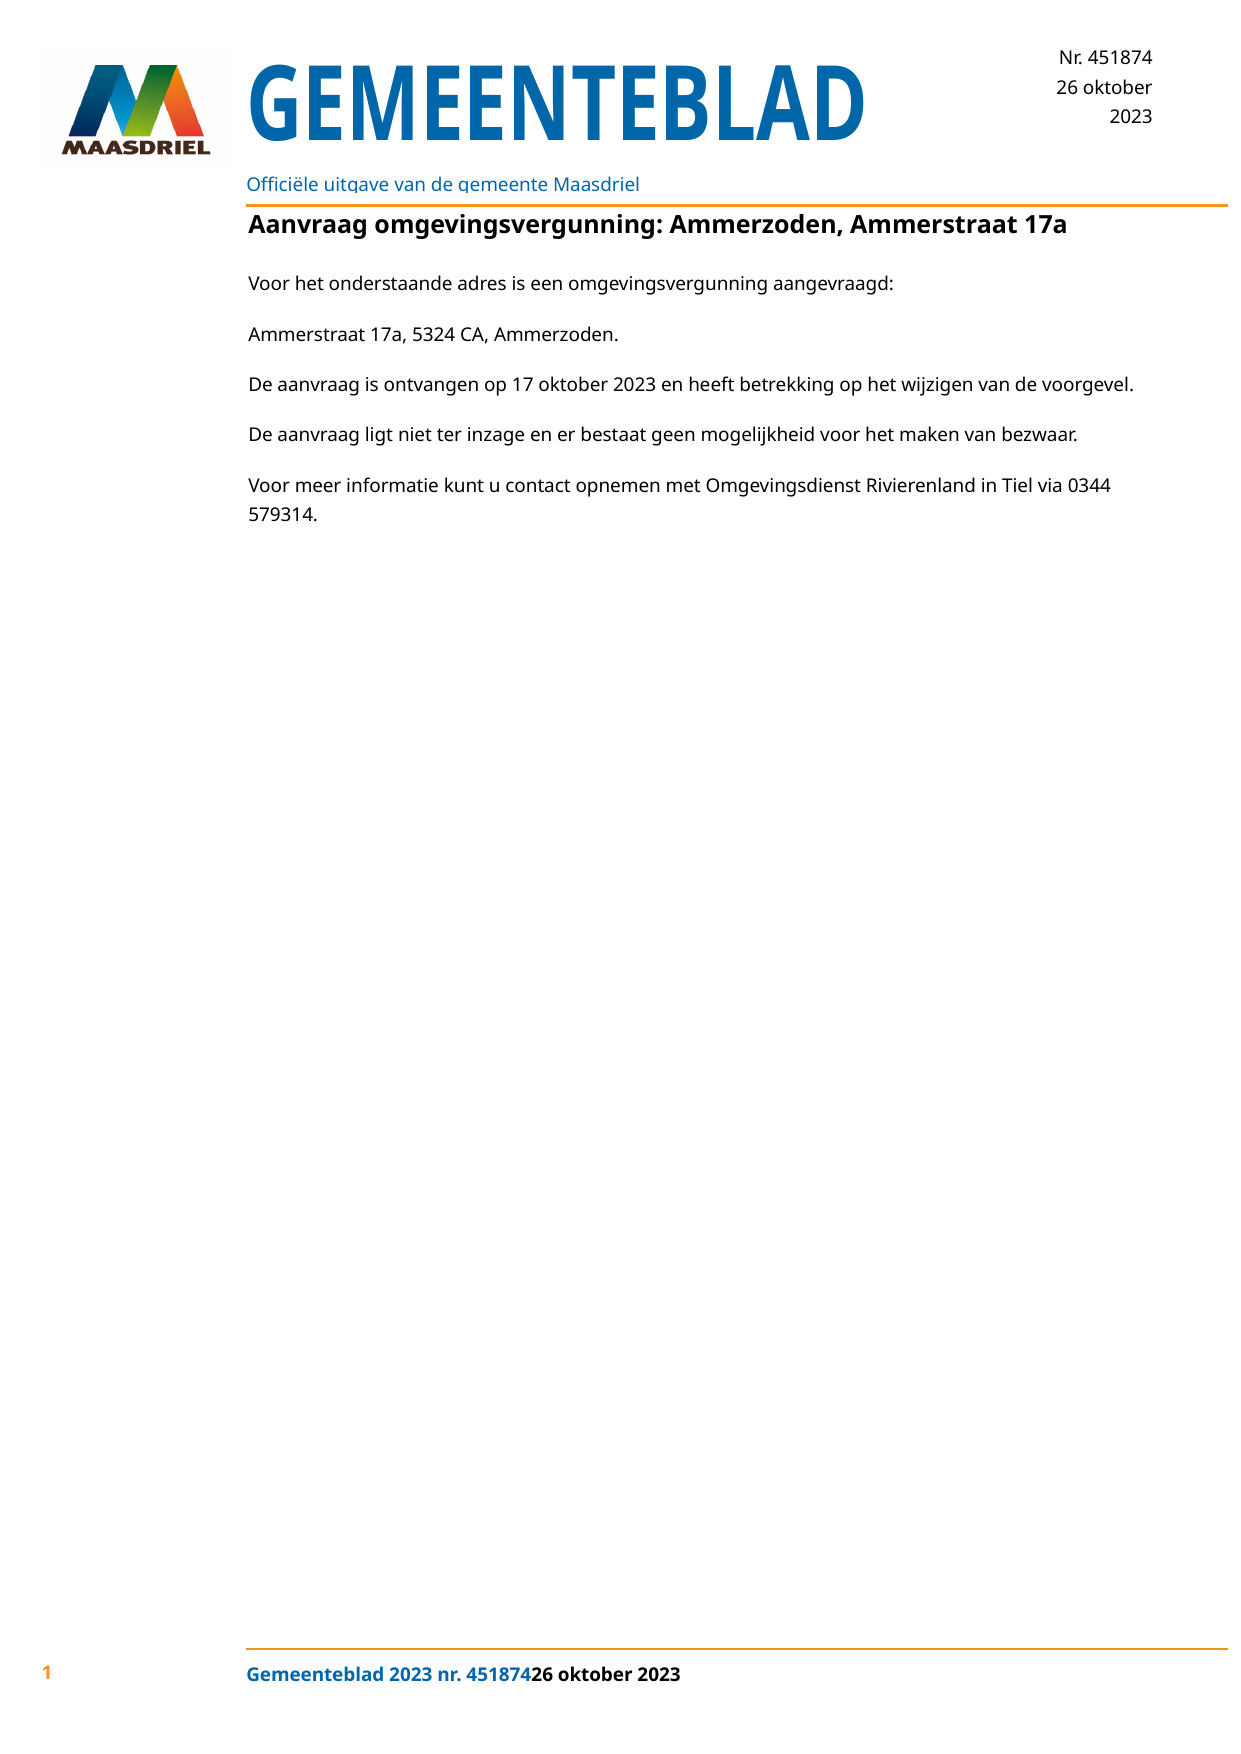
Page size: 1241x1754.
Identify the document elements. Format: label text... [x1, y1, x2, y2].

text De aanvraag ligt niet ter inzage en er bestaat geen mogelijkheid voor het maken van bezwaar. [248, 422, 1152, 447]
text Ammerstraat 17a, 5324 CA, Ammerzoden. [248, 321, 1152, 346]
picture [41, 47, 231, 172]
text Voor meer informatie kunt u contact opnemen met Omgevingsdienst Rivierenland in Tiel via 0344 579314. [248, 472, 1152, 527]
text De aanvraag is ontvangen op 17 oktober 2023 en heeft betrekking op het wijzigen van de voorgevel. [248, 371, 1152, 397]
text Voor het onderstaande adres is een omgevingsvergunning aangevraagd: [248, 270, 1152, 296]
text Aanvraag omgevingsvergunning: Ammerzoden, Ammerstraat 17a [248, 207, 1152, 241]
